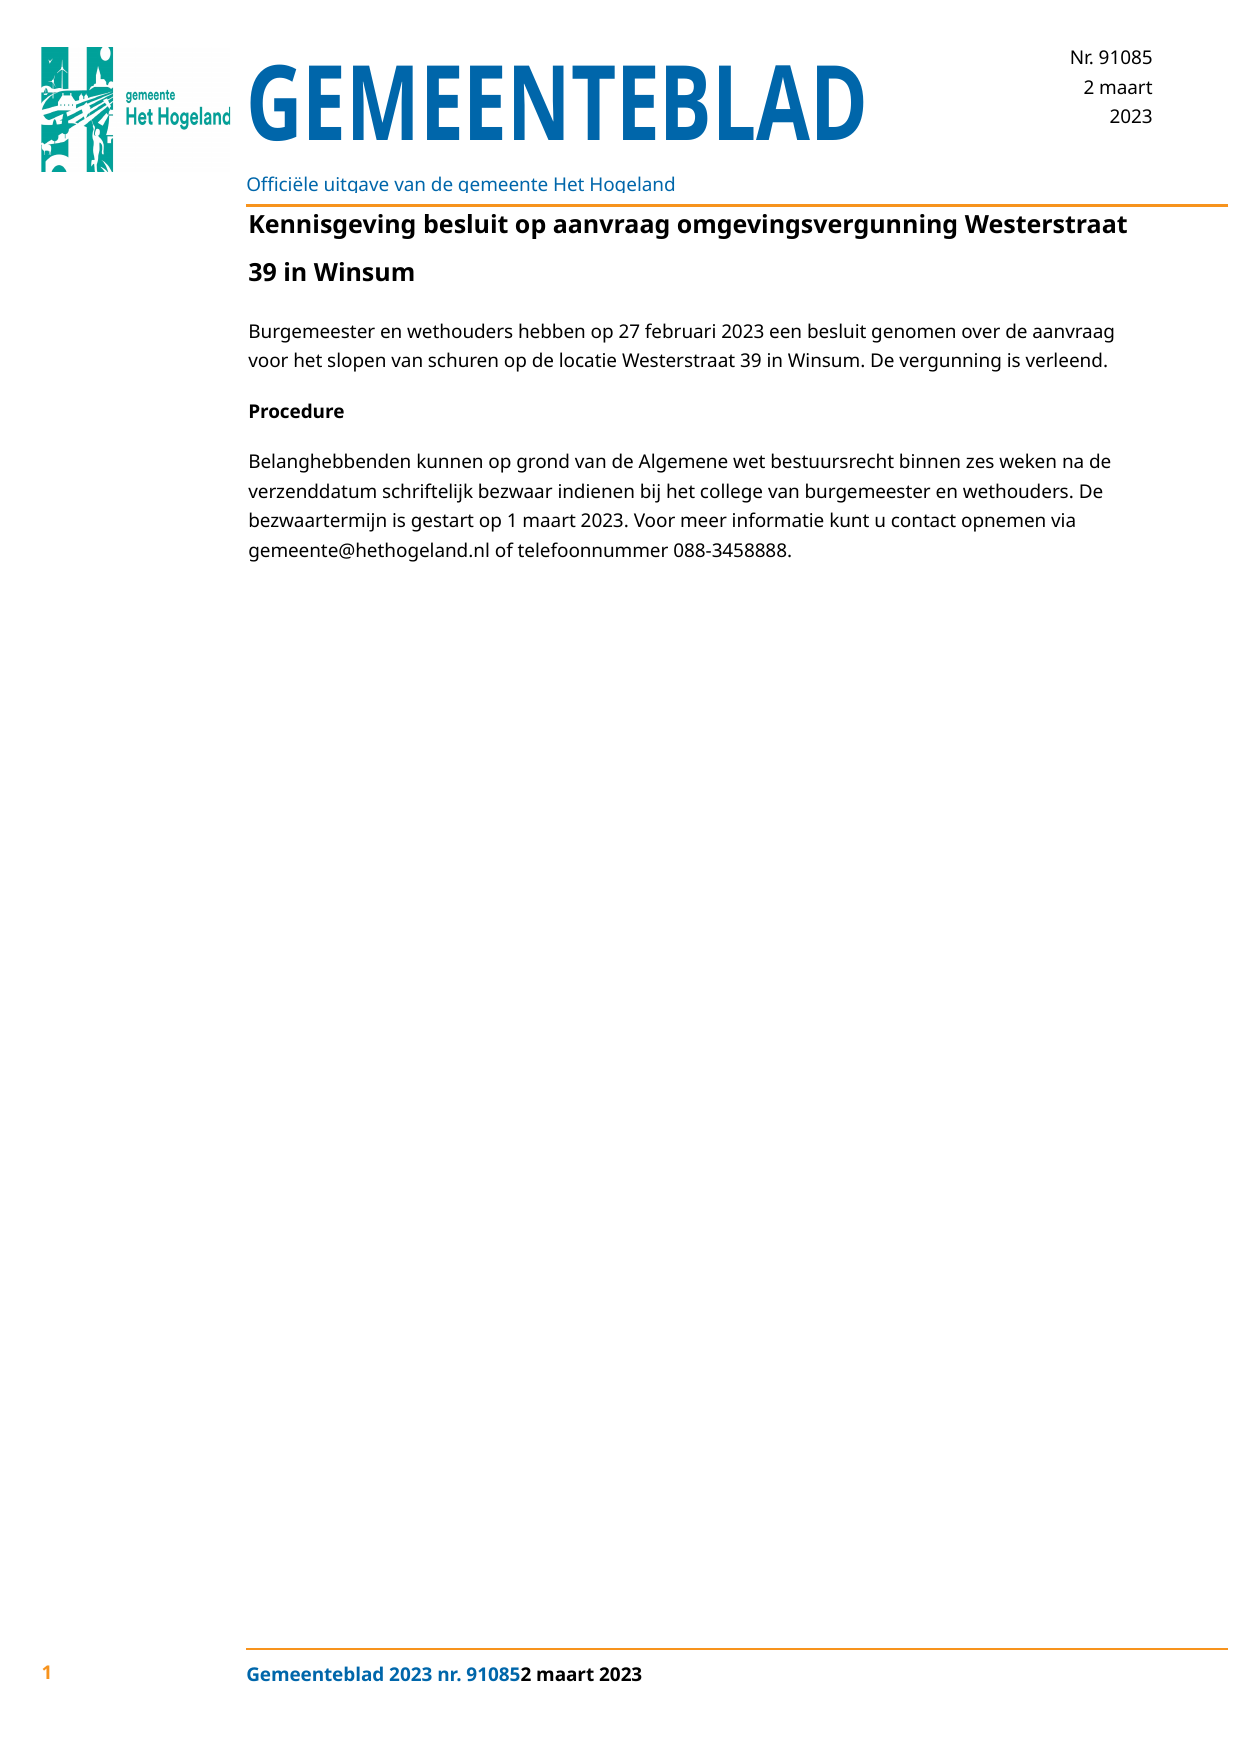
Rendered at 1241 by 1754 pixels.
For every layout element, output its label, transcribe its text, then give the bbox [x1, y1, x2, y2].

text Kennisgeving besluit op aanvraag omgevingsvergunning Westerstraat 39 in Winsum [248, 207, 1152, 288]
picture [41, 47, 231, 172]
text Belanghebbenden kunnen op grond van de Algemene wet bestuursrecht binnen zes weken na de verzenddatum schriftelijk bezwaar indienen bij het college van burgemeester en wethouders. De bezwaartermijn is gestart op 1 maart 2023. Voor meer informatie kunt u contact opnemen via gemeente@hethogeland.nl of telefoonnummer 088-3458888. [248, 448, 1152, 563]
text Procedure [248, 398, 1152, 424]
text Burgemeester en wethouders hebben op 27 februari 2023 een besluit genomen over de aanvraag voor het slopen van schuren op de locatie Westerstraat 39 in Winsum. De vergunning is verleend. [248, 318, 1152, 373]
